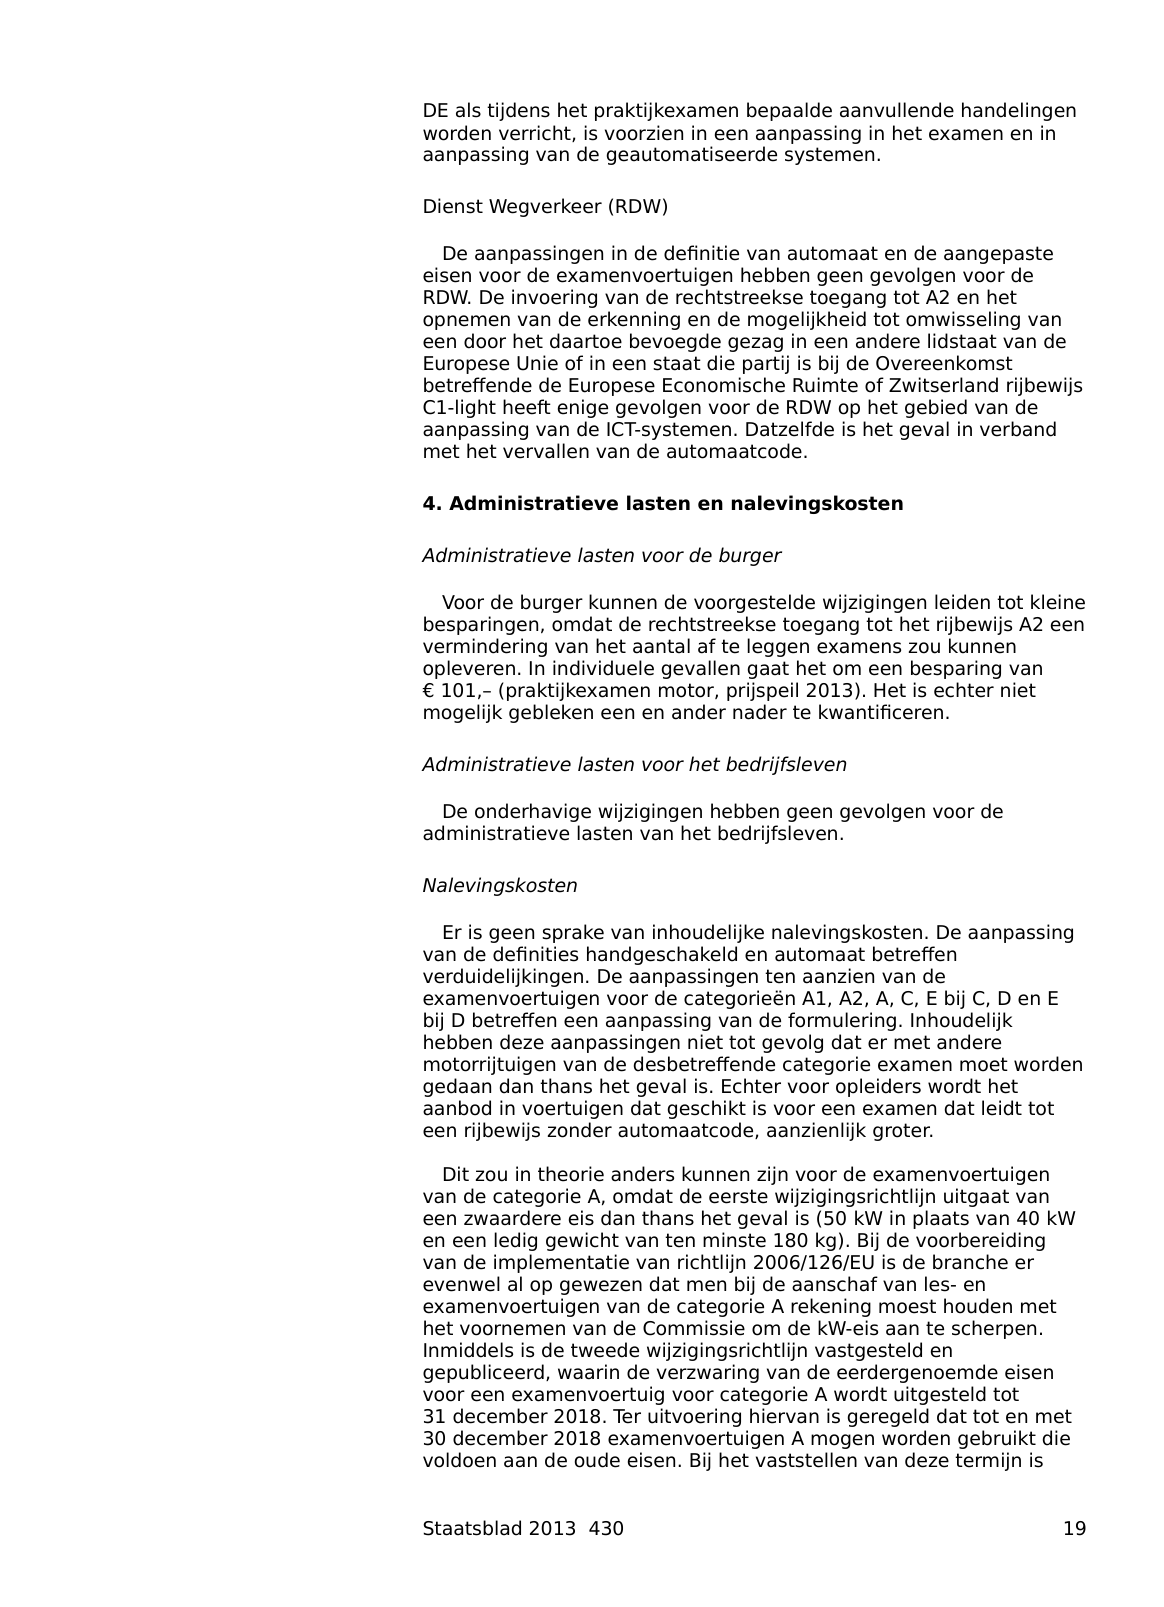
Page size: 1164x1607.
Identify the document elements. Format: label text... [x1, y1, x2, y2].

subtitle Dienst Wegverkeer (RDW) [422, 196, 1087, 218]
text Er is geen sprake van inhoudelijke nalevingskosten. De aanpassing van de definities handgeschakeld en automaat betreffen verduidelijkingen. De aanpassingen ten aanzien van de examenvoertuigen voor de categorieën A1, A2, A, C, E bij C, D en E bij D betreffen een aanpassing van de formulering. Inhoudelijk hebben deze aanpassingen niet tot gevolg dat er met andere motorrijtuigen van de desbetreffende categorie examen moet worden gedaan dan thans het geval is. Echter voor opleiders wordt het aanbod in voertuigen dat geschikt is voor een examen dat leidt tot een rijbewijs zonder automaatcode, aanzienlijk groter. [422, 922, 1087, 1142]
text DE als tijdens het praktijkexamen bepaalde aanvullende handelingen worden verricht, is voorzien in een aanpassing in het examen en in aanpassing van de geautomatiseerde systemen. [422, 100, 1087, 166]
text Voor de burger kunnen de voorgestelde wijzigingen leiden tot kleine besparingen, omdat de rechtstreekse toegang tot het rijbewijs A2 een vermindering van het aantal af te leggen examens zou kunnen opleveren. In individuele gevallen gaat het om een besparing van € 101,– (praktijkexamen motor, prijspeil 2013). Het is echter niet mogelijk gebleken een en ander nader te kwantificeren. [422, 592, 1087, 724]
text De aanpassingen in de definitie van automaat en de aangepaste eisen voor de examenvoertuigen hebben geen gevolgen voor de RDW. De invoering van de rechtstreekse toegang tot A2 en het opnemen van de erkenning en de mogelijkheid tot omwisseling van een door het daartoe bevoegde gezag in een andere lidstaat van de Europese Unie of in een staat die partij is bij de Overeenkomst betreffende de Europese Economische Ruimte of Zwitserland rijbewijs C1-light heeft enige gevolgen voor de RDW op het gebied van de aanpassing van de ICT-systemen. Datzelfde is het geval in verband met het vervallen van de automaatcode. [422, 243, 1087, 463]
text De onderhavige wijzigingen hebben geen gevolgen voor de administratieve lasten van het bedrijfsleven. [422, 801, 1087, 845]
subtitle 4. Administratieve lasten en nalevingskosten [422, 493, 1087, 515]
subtitle Administratieve lasten voor de burger [422, 545, 1087, 567]
subtitle Nalevingskosten [422, 875, 1087, 897]
subtitle Administratieve lasten voor het bedrijfsleven [422, 754, 1087, 776]
text Dit zou in theorie anders kunnen zijn voor de examenvoertuigen van de categorie A, omdat de eerste wijzigingsrichtlijn uitgaat van een zwaardere eis dan thans het geval is (50 kW in plaats van 40 kW en een ledig gewicht van ten minste 180 kg). Bij de voorbereiding van de implementatie van richtlijn 2006/126/EU is de branche er evenwel al op gewezen dat men bij de aanschaf van les- en examenvoertuigen van de categorie A rekening moest houden met het voornemen van de Commissie om de kW-eis aan te scherpen. Inmiddels is de tweede wijzigingsrichtlijn vastgesteld en gepubliceerd, waarin de verzwaring van de eerdergenoemde eisen voor een examenvoertuig voor categorie A wordt uitgesteld tot 31 december 2018. Ter uitvoering hiervan is geregeld dat tot en met 30 december 2018 examenvoertuigen A mogen worden gebruikt die voldoen aan de oude eisen. Bij het vaststellen van deze termijn is [422, 1164, 1087, 1472]
